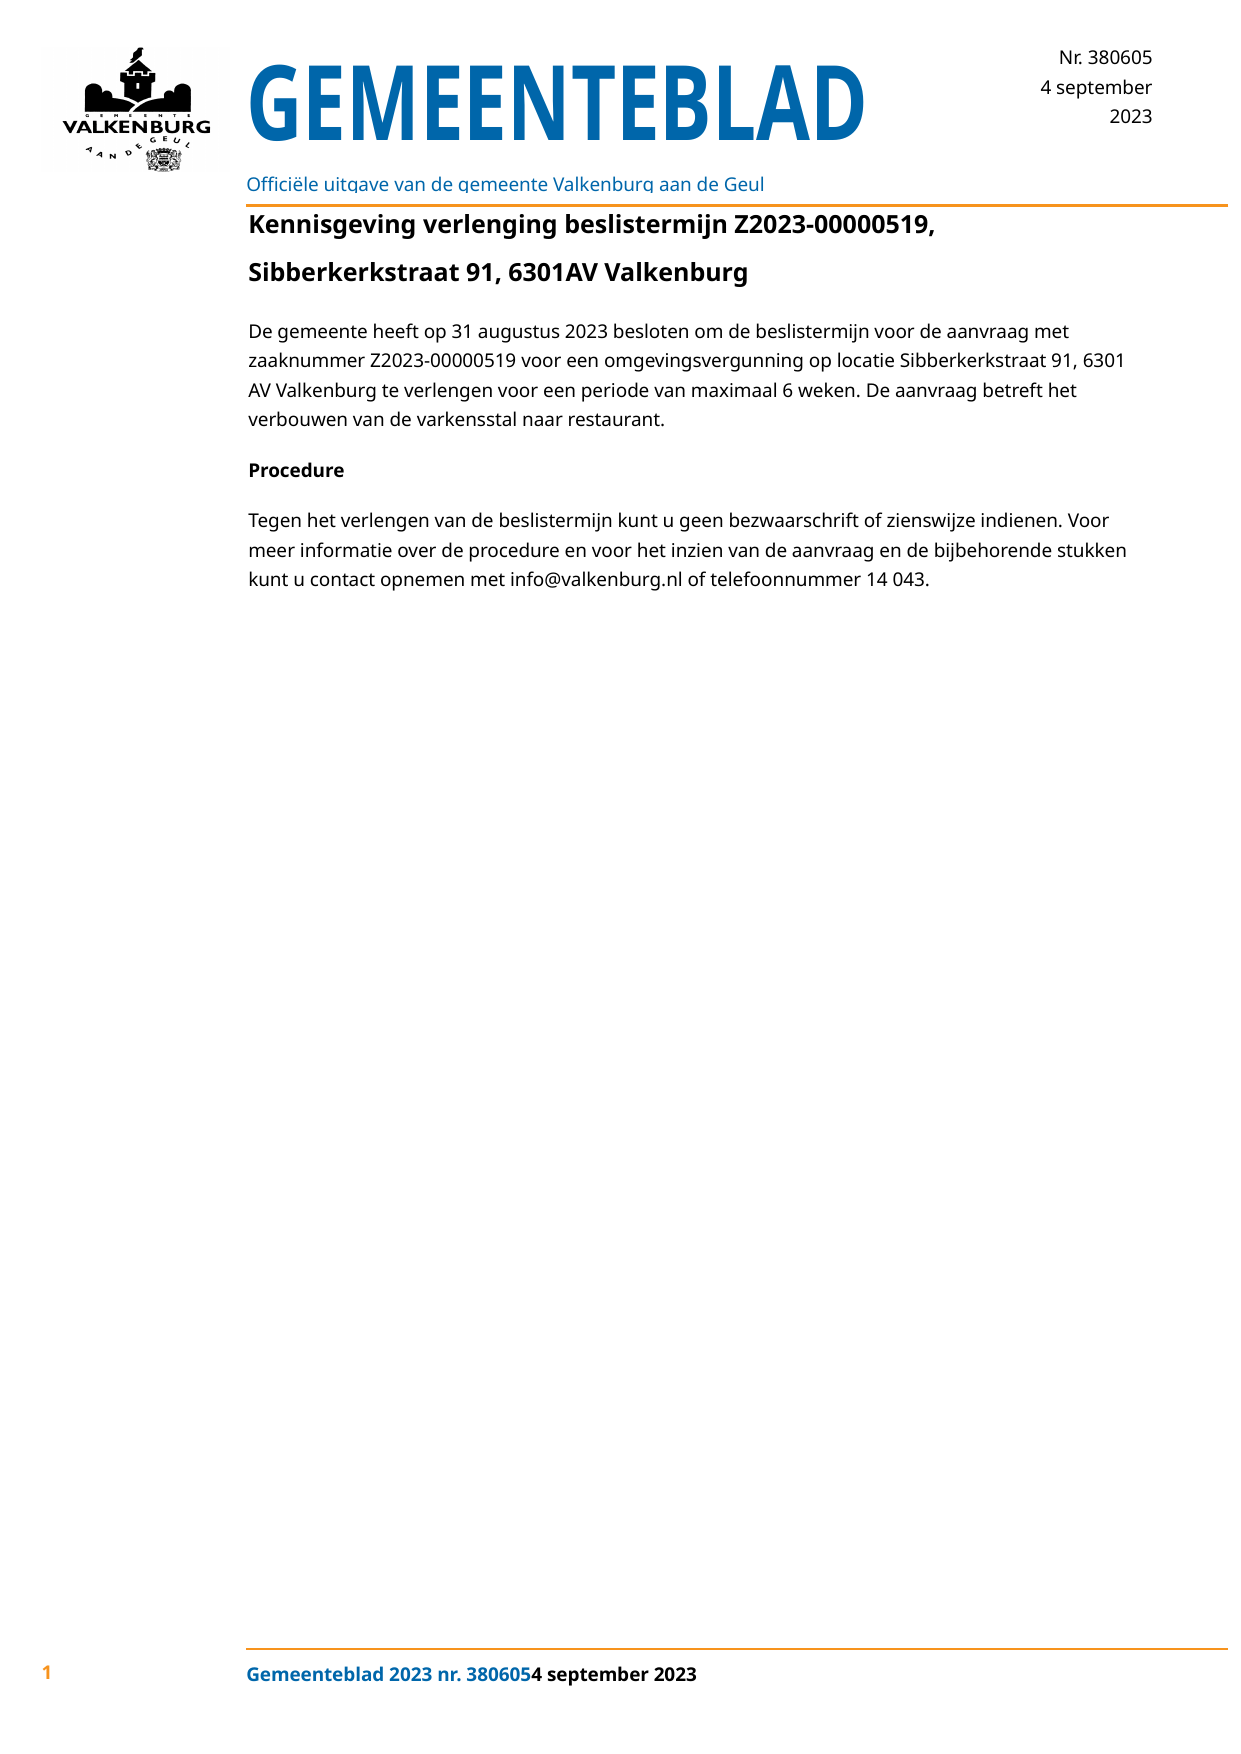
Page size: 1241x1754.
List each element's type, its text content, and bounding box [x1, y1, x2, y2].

text Kennisgeving verlenging beslistermijn Z2023-00000519, Sibberkerkstraat 91, 6301AV Valkenburg [248, 207, 1152, 288]
text De gemeente heeft op 31 augustus 2023 besloten om de beslistermijn voor de aanvraag met zaaknummer Z2023-00000519 voor een omgevingsvergunning op locatie Sibberkerkstraat 91, 6301 AV Valkenburg te verlengen voor een periode van maximaal 6 weken. De aanvraag betreft het verbouwen van de varkensstal naar restaurant. [248, 318, 1152, 432]
picture [41, 47, 231, 172]
text Tegen het verlengen van de beslistermijn kunt u geen bezwaarschrift of zienswijze indienen. Voor meer informatie over de procedure en voor het inzien van de aanvraag en de bijbehorende stukken kunt u contact opnemen met info@valkenburg.nl of telefoonnummer 14 043. [248, 507, 1152, 592]
text Procedure [248, 457, 1152, 483]
